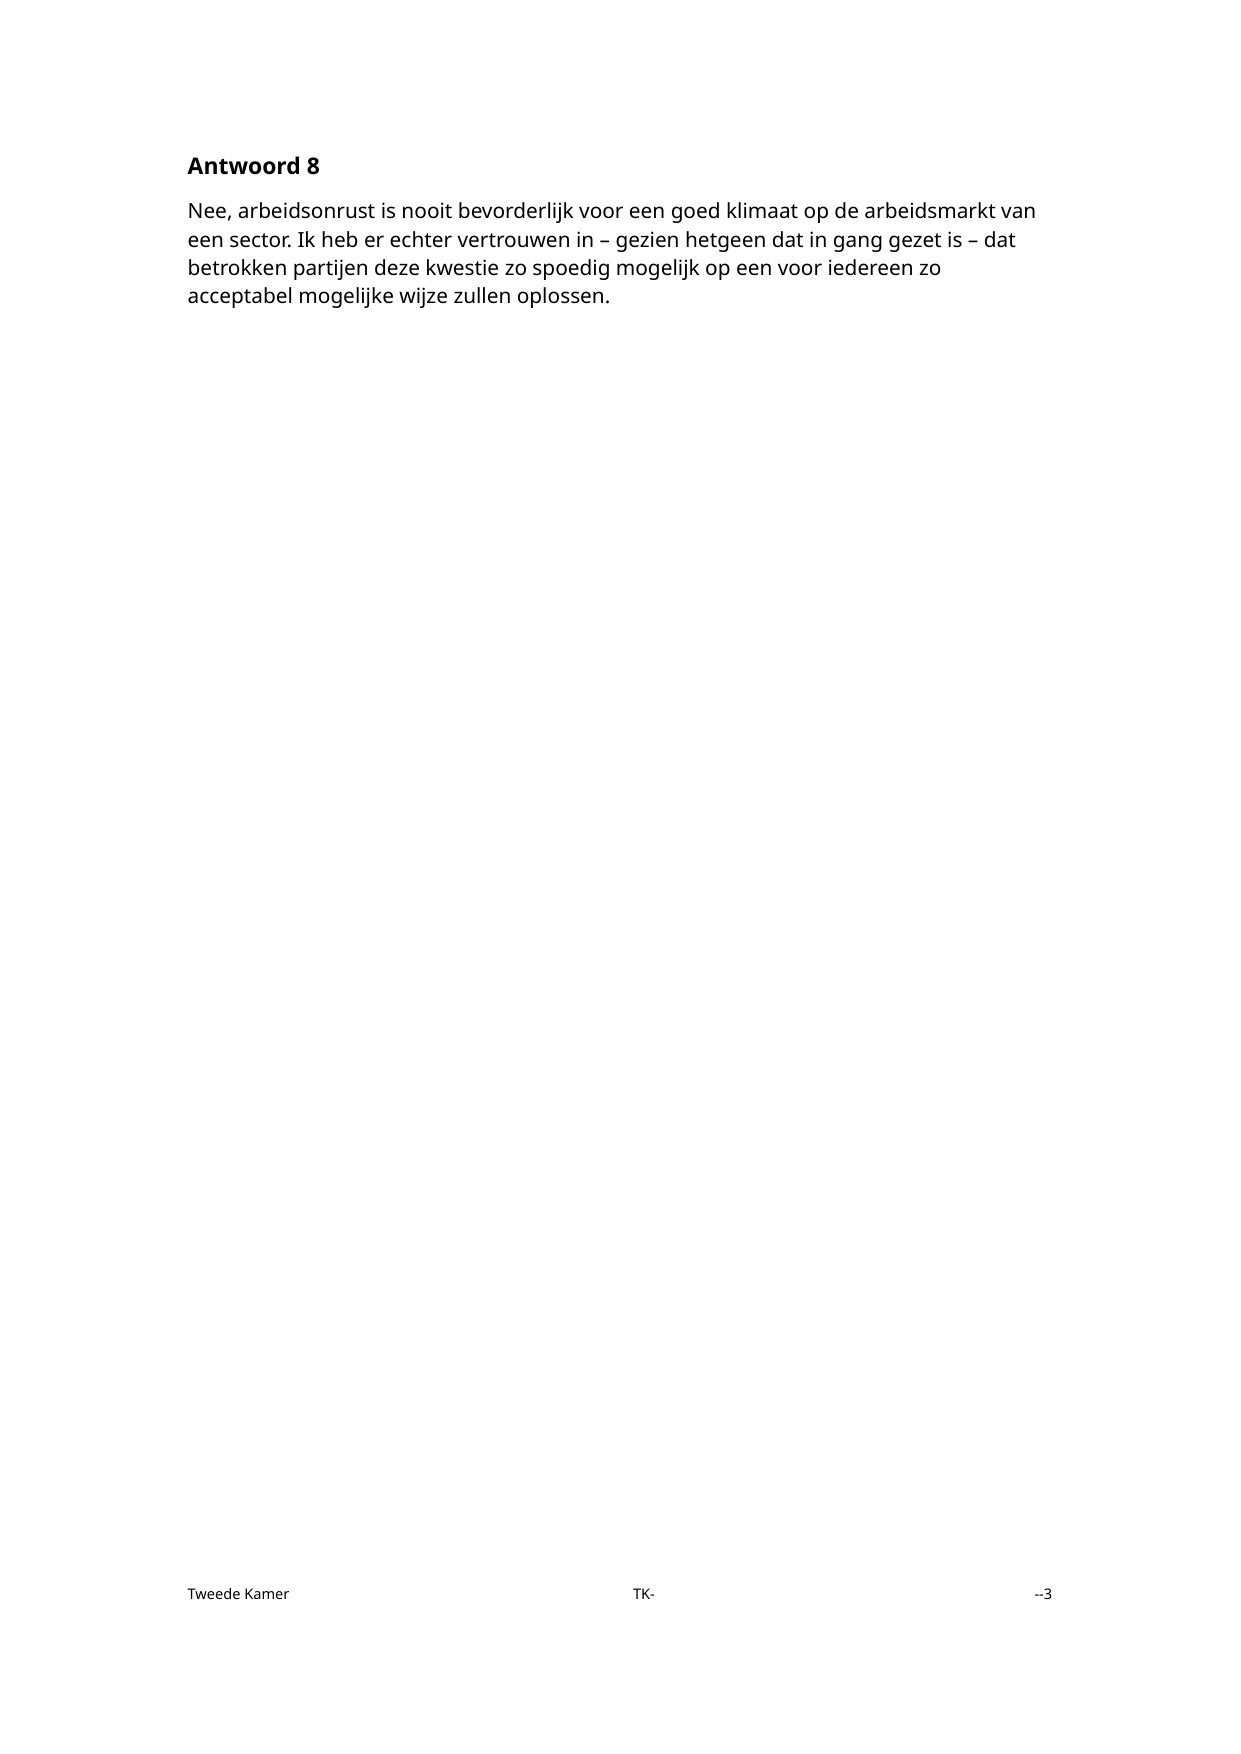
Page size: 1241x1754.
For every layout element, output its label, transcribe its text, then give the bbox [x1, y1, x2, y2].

subtitle Antwoord 8 [187, 150, 1053, 181]
text Nee, arbeidsonrust is nooit bevorderlijk voor een goed klimaat op de arbeidsmarkt van een sector. Ik heb er echter vertrouwen in – gezien hetgeen dat in gang gezet is – dat betrokken partijen deze kwestie zo spoedig mogelijk op een voor iedereen zo acceptabel mogelijke wijze zullen oplossen. [187, 196, 1053, 310]
